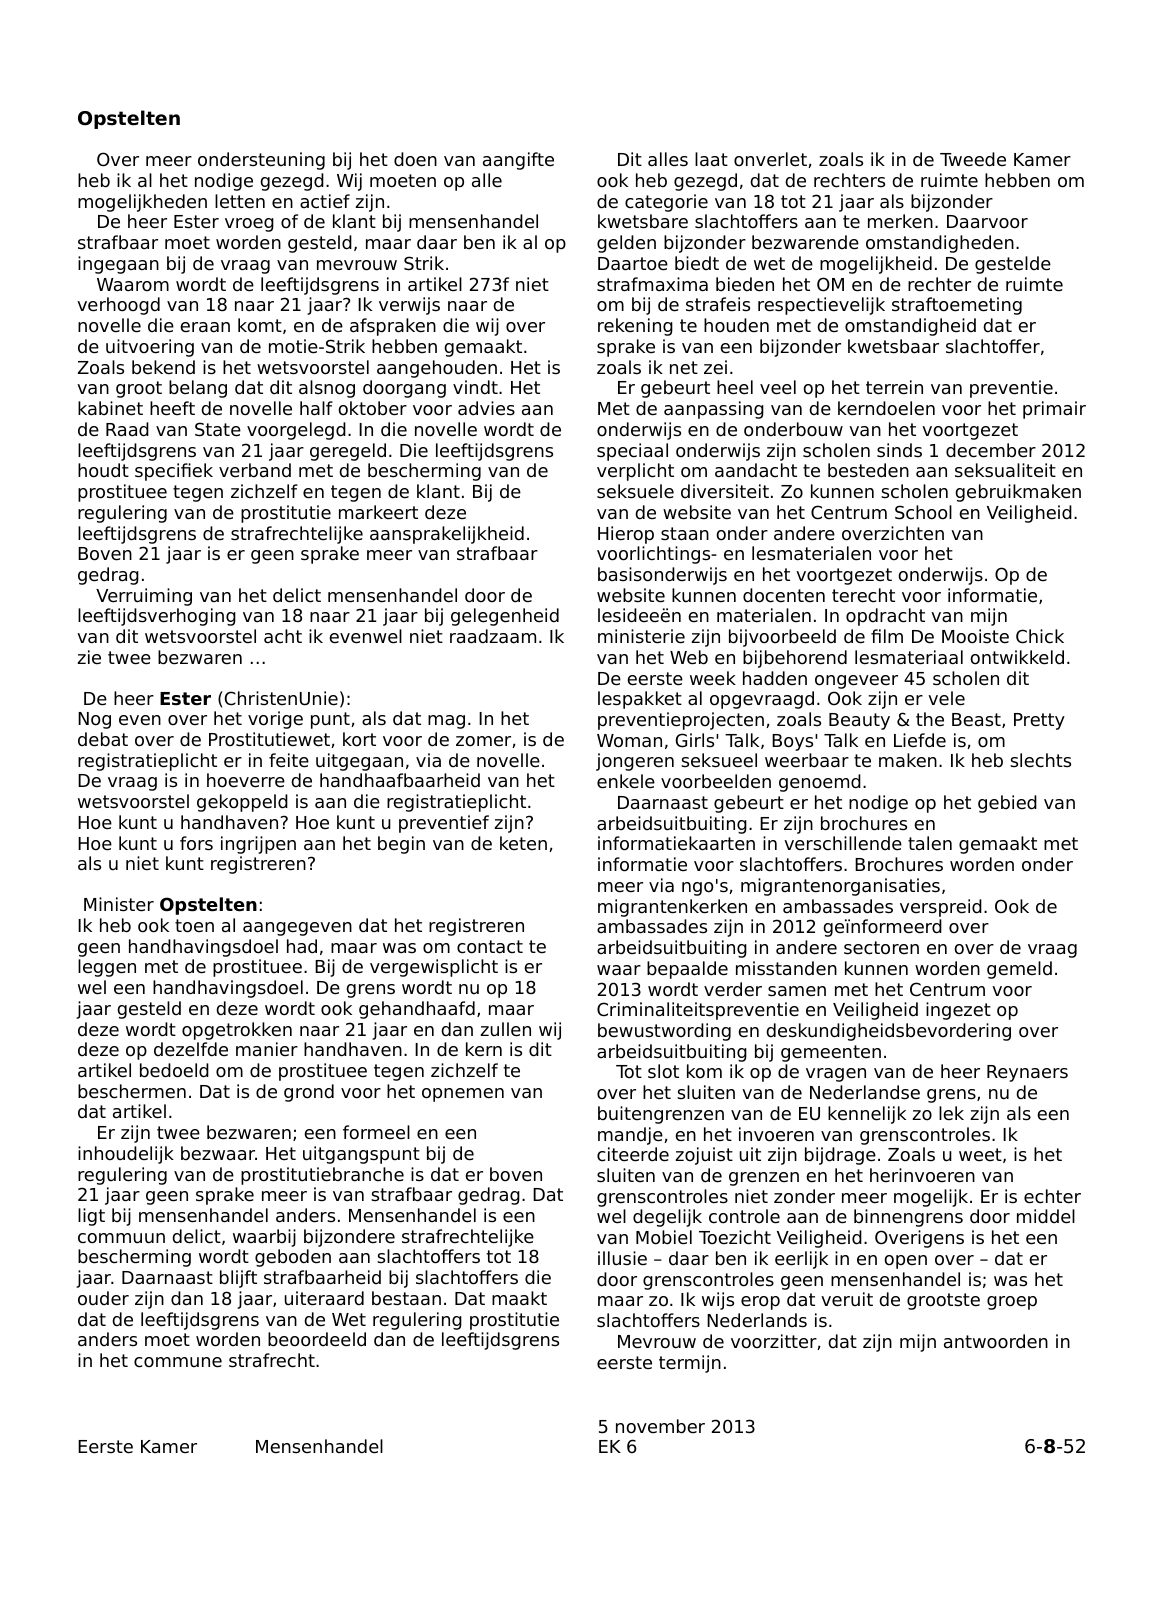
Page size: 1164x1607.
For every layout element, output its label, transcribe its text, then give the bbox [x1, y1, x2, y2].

text De heer Ester (ChristenUnie): [77, 688, 567, 709]
text Er zijn twee bezwaren; een formeel en een inhoudelijk bezwaar. Het uitgangspunt bij de regulering van de prostitutiebranche is dat er boven 21 jaar geen sprake meer is van strafbaar gedrag. Dat ligt bij mensenhandel anders. Mensenhandel is een commuun delict, waarbij bijzondere strafrechtelijke bescherming wordt geboden aan slachtoffers tot 18 jaar. Daarnaast blijft strafbaarheid bij slachtoffers die ouder zijn dan 18 jaar, uiteraard bestaan. Dat maakt dat de leeftijdsgrens van de Wet regulering prostitutie anders moet worden beoordeeld dan de leeftijdsgrens in het commune strafrecht. [77, 1123, 567, 1372]
text Verruiming van het delict mensenhandel door de leeftijdsverhoging van 18 naar 21 jaar bij gelegenheid van dit wetsvoorstel acht ik evenwel niet raadzaam. Ik zie twee bezwaren … [77, 586, 567, 668]
text Tot slot kom ik op de vragen van de heer Reynaers over het sluiten van de Nederlandse grens, nu de buitengrenzen van de EU kennelijk zo lek zijn als een mandje, en het invoeren van grenscontroles. Ik citeerde zojuist uit zijn bijdrage. Zoals u weet, is het sluiten van de grenzen en het herinvoeren van grenscontroles niet zonder meer mogelijk. Er is echter wel degelijk controle aan de binnengrens door middel van Mobiel Toezicht Veiligheid. Overigens is het een illusie – daar ben ik eerlijk in en open over – dat er door grenscontroles geen mensenhandel is; was het maar zo. Ik wijs erop dat veruit de grootste groep slachtoffers Nederlands is. [596, 1062, 1087, 1332]
text Mevrouw de voorzitter, dat zijn mijn antwoorden in eerste termijn. [596, 1332, 1087, 1373]
text Minister Opstelten: [77, 895, 567, 916]
text Ik heb ook toen al aangegeven dat het registreren geen handhavingsdoel had, maar was om contact te leggen met de prostituee. Bij de vergewisplicht is er wel een handhavingsdoel. De grens wordt nu op 18 jaar gesteld en deze wordt ook gehandhaafd, maar deze wordt opgetrokken naar 21 jaar en dan zullen wij deze op dezelfde manier handhaven. In de kern is dit artikel bedoeld om de prostituee tegen zichzelf te beschermen. Dat is de grond voor het opnemen van dat artikel. [77, 916, 567, 1123]
text Waarom wordt de leeftijdsgrens in artikel 273f niet verhoogd van 18 naar 21 jaar? Ik verwijs naar de novelle die eraan komt, en de afspraken die wij over de uitvoering van de motie-Strik hebben gemaakt. Zoals bekend is het wetsvoorstel aangehouden. Het is van groot belang dat dit alsnog doorgang vindt. Het kabinet heeft de novelle half oktober voor advies aan de Raad van State voorgelegd. In die novelle wordt de leeftijdsgrens van 21 jaar geregeld. Die leeftijdsgrens houdt specifiek verband met de bescherming van de prostituee tegen zichzelf en tegen de klant. Bij de regulering van de prostitutie markeert deze leeftijdsgrens de strafrechtelijke aansprakelijkheid. Boven 21 jaar is er geen sprake meer van strafbaar gedrag. [77, 274, 567, 586]
text Nog even over het vorige punt, als dat mag. In het debat over de Prostitutiewet, kort voor de zomer, is de registratieplicht er in feite uitgegaan, via de novelle. De vraag is in hoeverre de handhaafbaarheid van het wetsvoorstel gekoppeld is aan die registratieplicht. Hoe kunt u handhaven? Hoe kunt u preventief zijn? Hoe kunt u fors ingrijpen aan het begin van de keten, als u niet kunt registreren? [77, 709, 567, 875]
text Er gebeurt heel veel op het terrein van preventie. Met de aanpassing van de kerndoelen voor het primair onderwijs en de onderbouw van het voortgezet speciaal onderwijs zijn scholen sinds 1 december 2012 verplicht om aandacht te besteden aan seksualiteit en seksuele diversiteit. Zo kunnen scholen gebruikmaken van de website van het Centrum School en Veiligheid. Hierop staan onder andere overzichten van voorlichtings- en lesmaterialen voor het basisonderwijs en het voortgezet onderwijs. Op de website kunnen docenten terecht voor informatie, lesideeën en materialen. In opdracht van mijn ministerie zijn bijvoorbeeld de film De Mooiste Chick van het Web en bijbehorend lesmateriaal ontwikkeld. De eerste week hadden ongeveer 45 scholen dit lespakket al opgevraagd. Ook zijn er vele preventieprojecten, zoals Beauty & the Beast, Pretty Woman, Girls' Talk, Boys' Talk en Liefde is, om jongeren seksueel weerbaar te maken. Ik heb slechts enkele voorbeelden genoemd. [596, 378, 1087, 793]
text De heer Ester vroeg of de klant bij mensenhandel strafbaar moet worden gesteld, maar daar ben ik al op ingegaan bij de vraag van mevrouw Strik. [77, 212, 567, 274]
text Daarnaast gebeurt er het nodige op het gebied van arbeidsuitbuiting. Er zijn brochures en informatiekaarten in verschillende talen gemaakt met informatie voor slachtoffers. Brochures worden onder meer via ngo's, migrantenorganisaties, migrantenkerken en ambassades verspreid. Ook de ambassades zijn in 2012 geïnformeerd over arbeidsuitbuiting in andere sectoren en over de vraag waar bepaalde misstanden kunnen worden gemeld. 2013 wordt verder samen met het Centrum voor Criminaliteitspreventie en Veiligheid ingezet op bewustwording en deskundigheidsbevordering over arbeidsuitbuiting bij gemeenten. [596, 793, 1087, 1062]
text Dit alles laat onverlet, zoals ik in de Tweede Kamer ook heb gezegd, dat de rechters de ruimte hebben om de categorie van 18 tot 21 jaar als bijzonder kwetsbare slachtoffers aan te merken. Daarvoor gelden bijzonder bezwarende omstandigheden. Daartoe biedt de wet de mogelijkheid. De gestelde strafmaxima bieden het OM en de rechter de ruimte om bij de strafeis respectievelijk straftoemeting rekening te houden met de omstandigheid dat er sprake is van een bijzonder kwetsbaar slachtoffer, zoals ik net zei. [596, 150, 1087, 378]
text Over meer ondersteuning bij het doen van aangifte heb ik al het nodige gezegd. Wij moeten op alle mogelijkheden letten en actief zijn. [77, 150, 567, 212]
